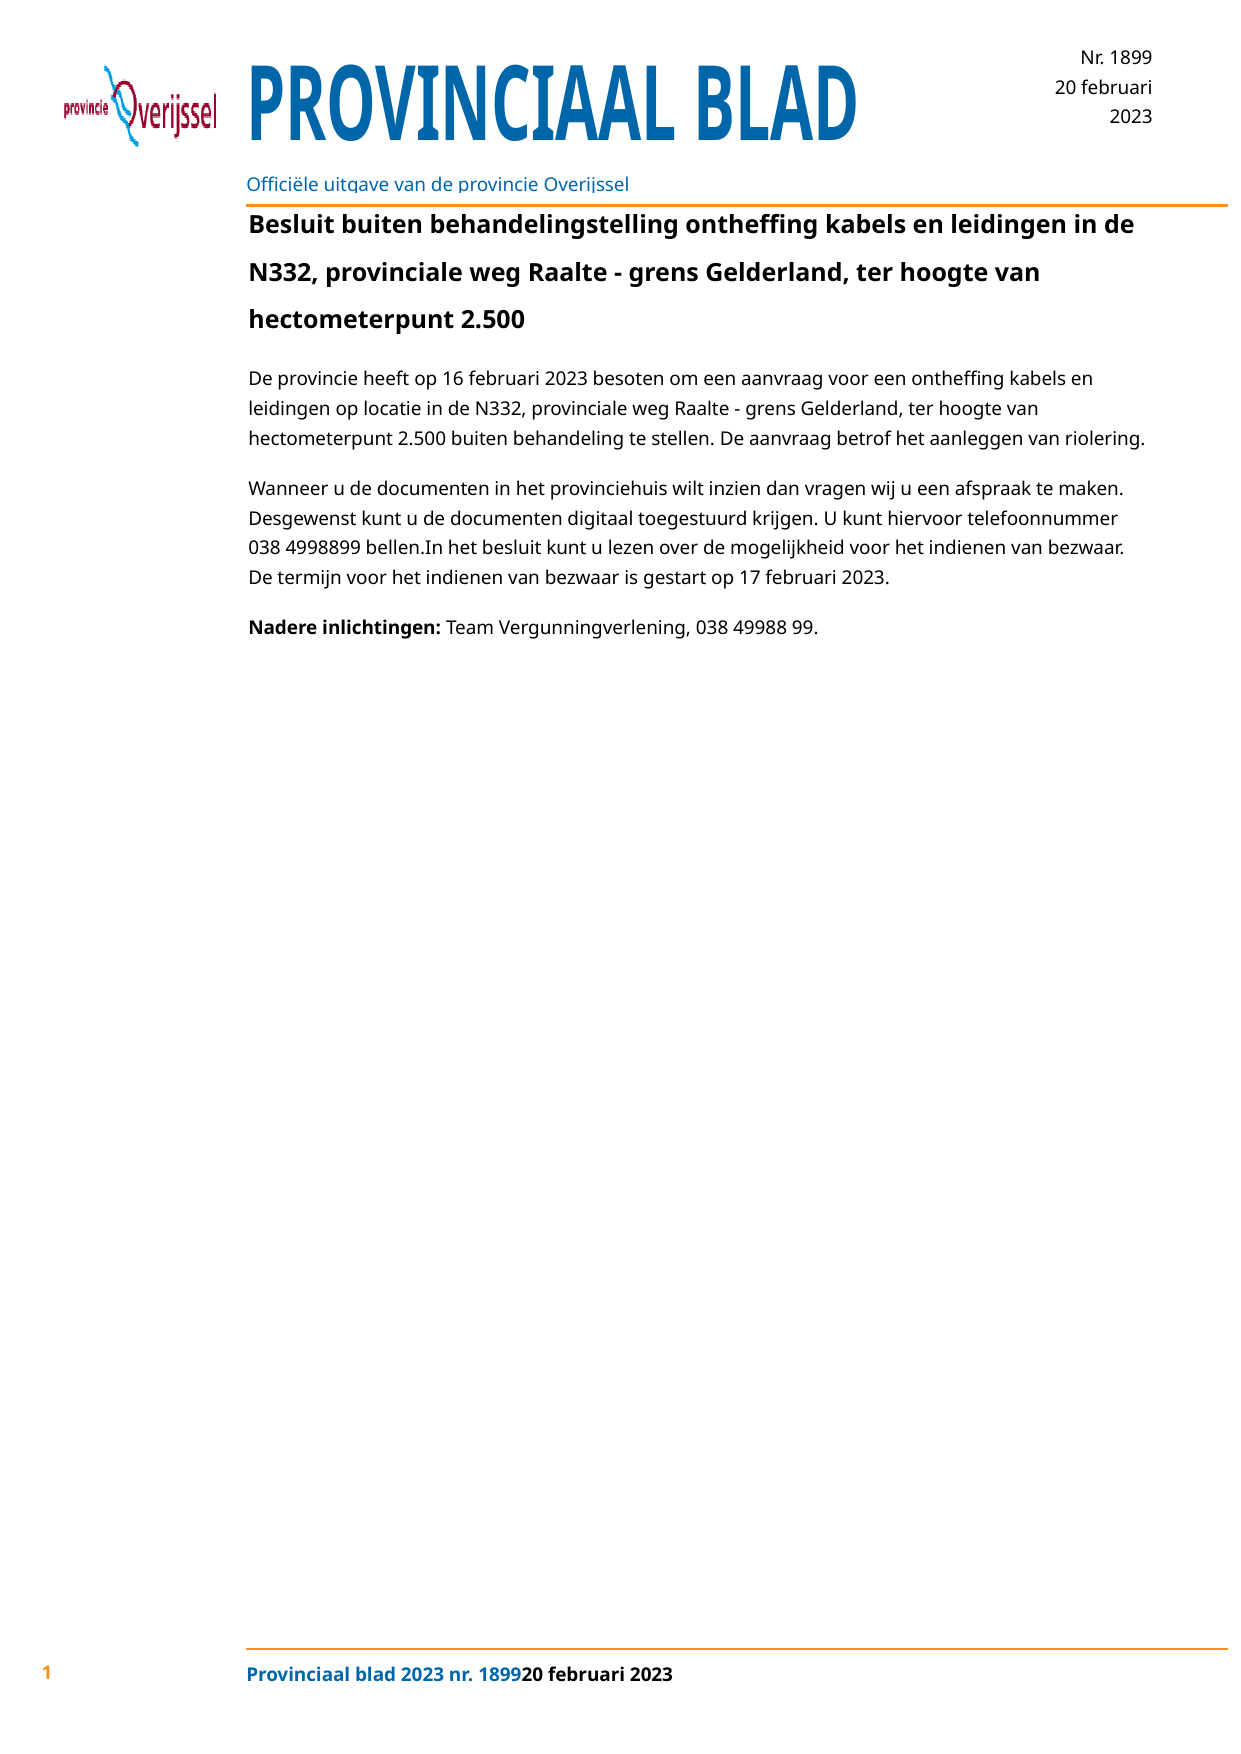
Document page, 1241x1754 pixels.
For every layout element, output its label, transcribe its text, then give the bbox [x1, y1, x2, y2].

text Wanneer u de documenten in het provinciehuis wilt inzien dan vragen wij u een afspraak te maken. Desgewenst kunt u de documenten digitaal toegestuurd krijgen. U kunt hiervoor telefoonnummer 038 4998899 bellen.In het besluit kunt u lezen over de mogelijkheid voor het indienen van bezwaar. De termijn voor het indienen van bezwaar is gestart op 17 februari 2023. [248, 475, 1152, 589]
text De provincie heeft op 16 februari 2023 besoten om een aanvraag voor een ontheffing kabels en leidingen op locatie in de N332, provinciale weg Raalte - grens Gelderland, ter hoogte van hectometerpunt 2.500 buiten behandeling te stellen. De aanvraag betrof het aanleggen van riolering. [248, 366, 1152, 450]
picture [41, 47, 231, 172]
text Nadere inlichtingen: Team Vergunningverlening, 038 49988 99. [248, 614, 1152, 640]
text Besluit buiten behandelingstelling ontheffing kabels en leidingen in de N332, provinciale weg Raalte - grens Gelderland, ter hoogte van hectometerpunt 2.500 [248, 207, 1152, 336]
